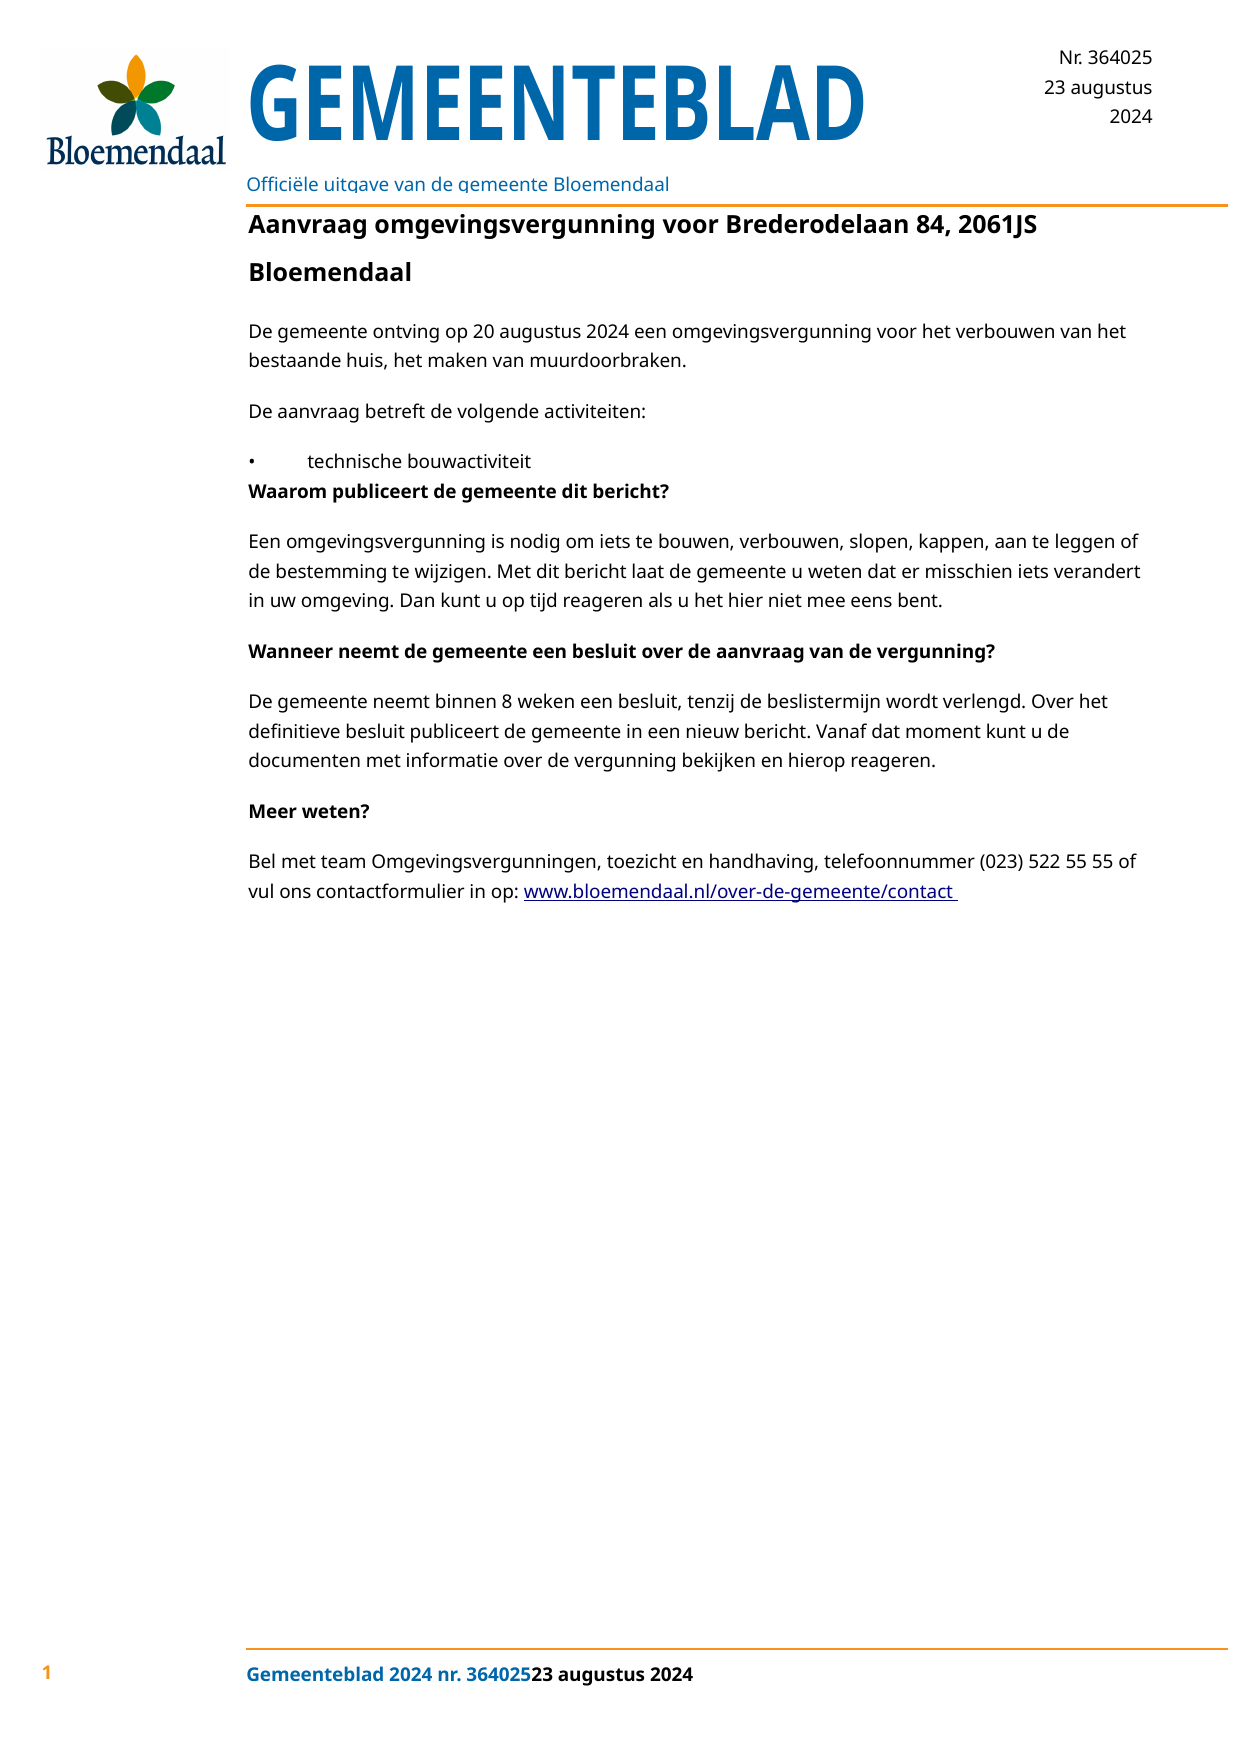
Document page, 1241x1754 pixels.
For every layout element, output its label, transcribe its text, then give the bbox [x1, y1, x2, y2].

text Meer weten? [248, 798, 1152, 824]
text De gemeente ontving op 20 augustus 2024 een omgevingsvergunning voor het verbouwen van het bestaande huis, het maken van muurdoorbraken. [248, 318, 1152, 373]
picture [41, 47, 231, 172]
list technische bouwactiviteit [248, 448, 1152, 474]
text De gemeente neemt binnen 8 weken een besluit, tenzij de beslistermijn wordt verlengd. Over het definitieve besluit publiceert de gemeente in een nieuw bericht. Vanaf dat moment kunt u de documenten met informatie over de vergunning bekijken en hierop reageren. [248, 688, 1152, 773]
text Een omgevingsvergunning is nodig om iets te bouwen, verbouwen, slopen, kappen, aan te leggen of de bestemming te wijzigen. Met dit bericht laat de gemeente u weten dat er misschien iets verandert in uw omgeving. Dan kunt u op tijd reageren als u het hier niet mee eens bent. [248, 528, 1152, 613]
text Waarom publiceert de gemeente dit bericht? [248, 478, 1152, 504]
text Wanneer neemt de gemeente een besluit over de aanvraag van de vergunning? [248, 638, 1152, 664]
text De aanvraag betreft de volgende activiteiten: [248, 398, 1152, 424]
text Bel met team Omgevingsvergunningen, toezicht en handhaving, telefoonnummer (023) 522 55 55 of vul ons contactformulier in op: www.bloemendaal.nl/over-de-gemeente/contact [248, 848, 1152, 904]
text Aanvraag omgevingsvergunning voor Brederodelaan 84, 2061JS Bloemendaal [248, 207, 1152, 288]
